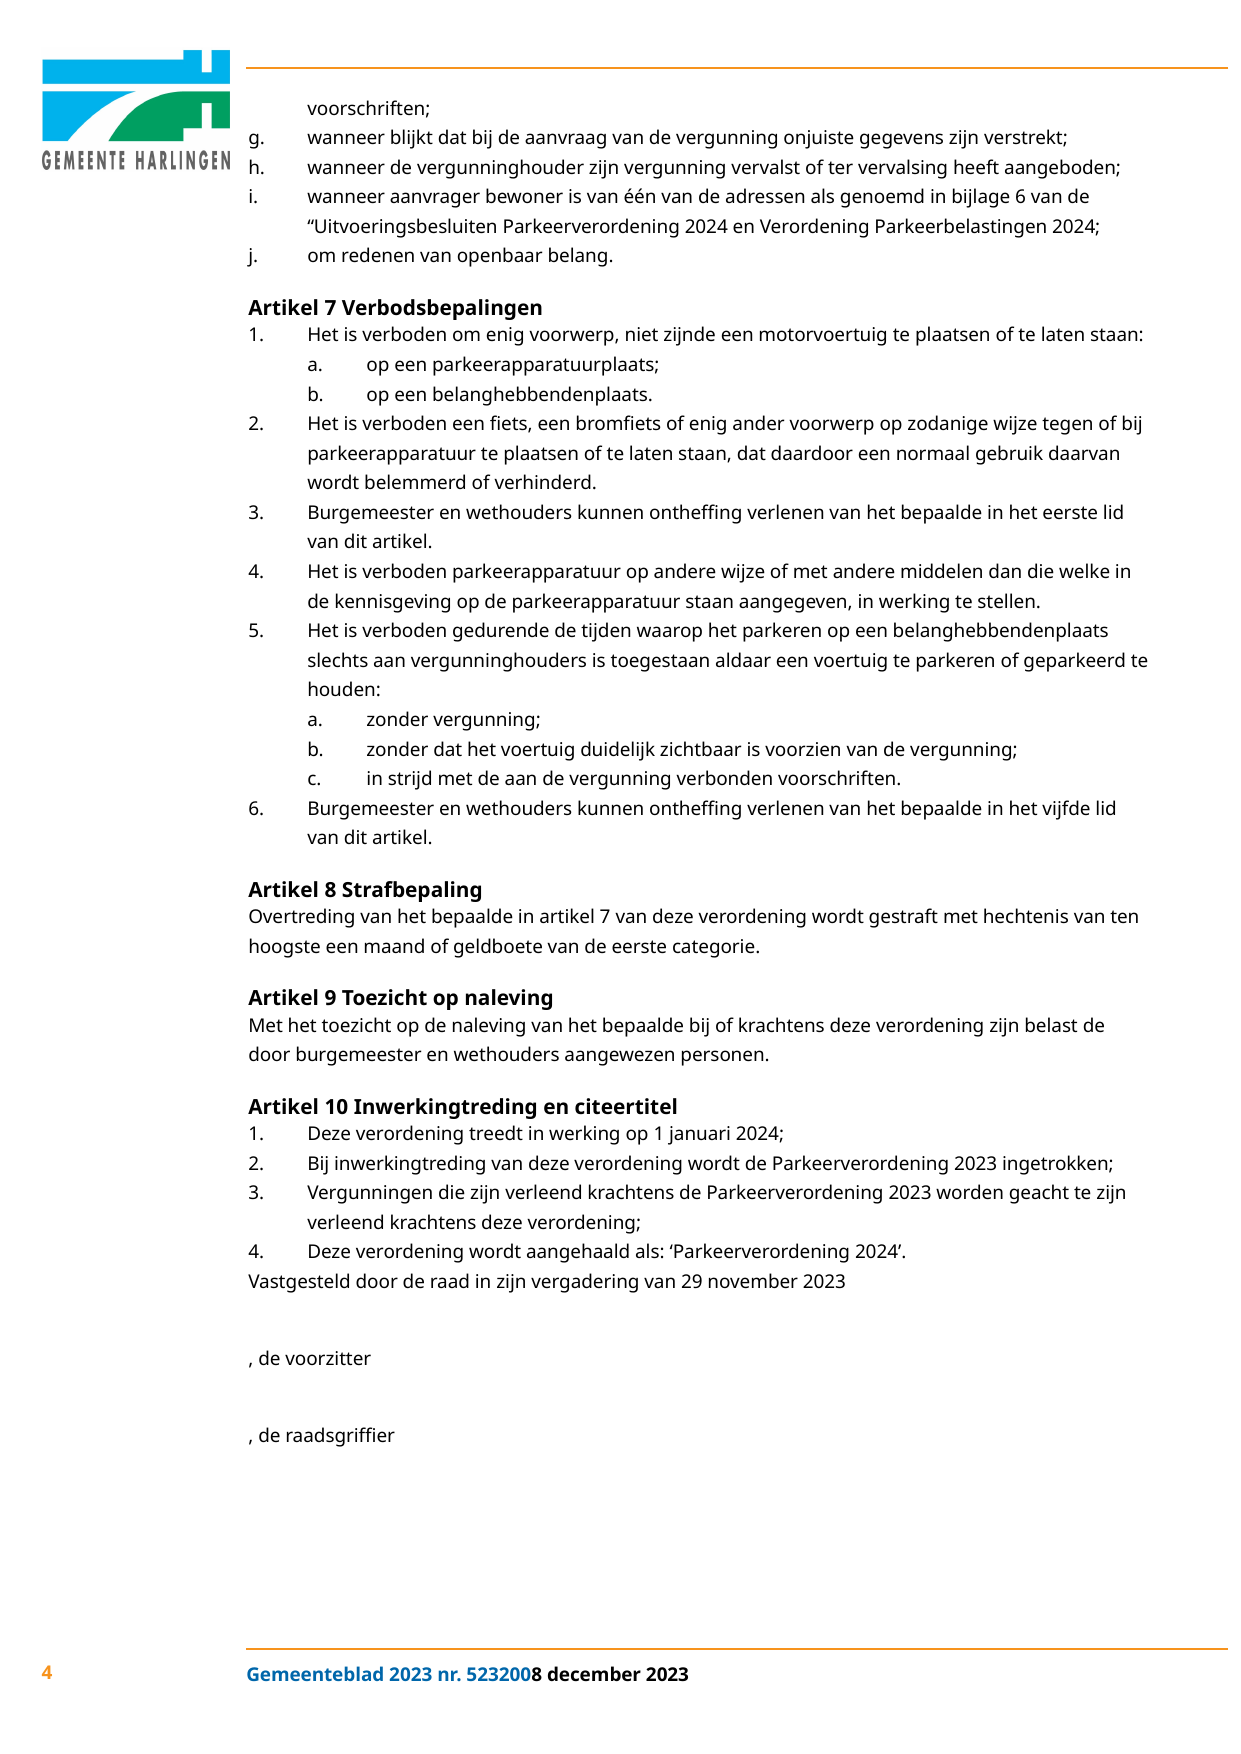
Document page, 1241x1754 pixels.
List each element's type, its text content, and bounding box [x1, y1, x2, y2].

list wanneer aanvrager bewoner is van één van de adressen als genoemd in bijlage 6 van de “Uitvoeringsbesluiten Parkeerverordening 2024 en Verordening Parkeerbelastingen 2024; [248, 183, 1152, 239]
list om redenen van openbaar belang. [248, 243, 1152, 268]
list wanneer blijkt dat bij de aanvraag van de vergunning onjuiste gegevens zijn verstrekt; [248, 124, 1152, 150]
list Het is verboden om enig voorwerp, niet zijnde een motorvoertuig te plaatsen of te laten staan: [248, 322, 1152, 347]
text Artikel 9 Toezicht op naleving [248, 983, 1152, 1012]
text , de raadsgriffier [248, 1422, 1152, 1448]
list zonder dat het voertuig duidelijk zichtbaar is voorzien van de vergunning; [307, 736, 1152, 761]
list Burgemeester en wethouders kunnen ontheffing verlenen van het bepaalde in het eerste lid van dit artikel. [248, 499, 1152, 554]
list wanneer de vergunninghouder zijn vergunning vervalst of ter vervalsing heeft aangeboden; [248, 154, 1152, 180]
picture [41, 47, 231, 172]
text Artikel 10 Inwerkingtreding en citeertitel [248, 1092, 1152, 1120]
list Het is verboden gedurende de tijden waarop het parkeren op een belanghebbendenplaats slechts aan vergunninghouders is toegestaan aldaar een voertuig te parkeren of geparkeerd te houden: [248, 617, 1152, 702]
list Bij inwerkingtreding van deze verordening wordt de Parkeerverordening 2023 ingetrokken; [248, 1150, 1152, 1176]
text Met het toezicht op de naleving van het bepaalde bij of krachtens deze verordening zijn belast de door burgemeester en wethouders aangewezen personen. [248, 1012, 1152, 1067]
list Deze verordening wordt aangehaald als: ‘Parkeerverordening 2024’. [248, 1238, 1152, 1264]
list op een belanghebbendenplaats. [307, 381, 1152, 406]
text Overtreding van het bepaalde in artikel 7 van deze verordening wordt gestraft met hechtenis van ten hoogste een maand of geldboete van de eerste categorie. [248, 903, 1152, 959]
text Artikel 7 Verbodsbepalingen [248, 293, 1152, 322]
list op een parkeerapparatuurplaats; [307, 351, 1152, 377]
text , de voorzitter [248, 1345, 1152, 1371]
list Het is verboden parkeerapparatuur op andere wijze of met andere middelen dan die welke in de kennisgeving op de parkeerapparatuur staan aangegeven, in werking te stellen. [248, 558, 1152, 613]
list zonder vergunning; [307, 706, 1152, 732]
text Artikel 8 Strafbepaling [248, 875, 1152, 903]
list in strijd met de aan de vergunning verbonden voorschriften. [307, 765, 1152, 791]
text Vastgesteld door de raad in zijn vergadering van 29 november 2023 [248, 1268, 1152, 1294]
list voorschriften; [248, 95, 1152, 121]
list Vergunningen die zijn verleend krachtens de Parkeerverordening 2023 worden geacht te zijn verleend krachtens deze verordening; [248, 1179, 1152, 1235]
list Burgemeester en wethouders kunnen ontheffing verlenen van het bepaalde in het vijfde lid van dit artikel. [248, 795, 1152, 850]
list Het is verboden een fiets, een bromfiets of enig ander voorwerp op zodanige wijze tegen of bij parkeerapparatuur te plaatsen of te laten staan, dat daardoor een normaal gebruik daarvan wordt belemmerd of verhinderd. [248, 410, 1152, 495]
list Deze verordening treedt in werking op 1 januari 2024; [248, 1120, 1152, 1146]
